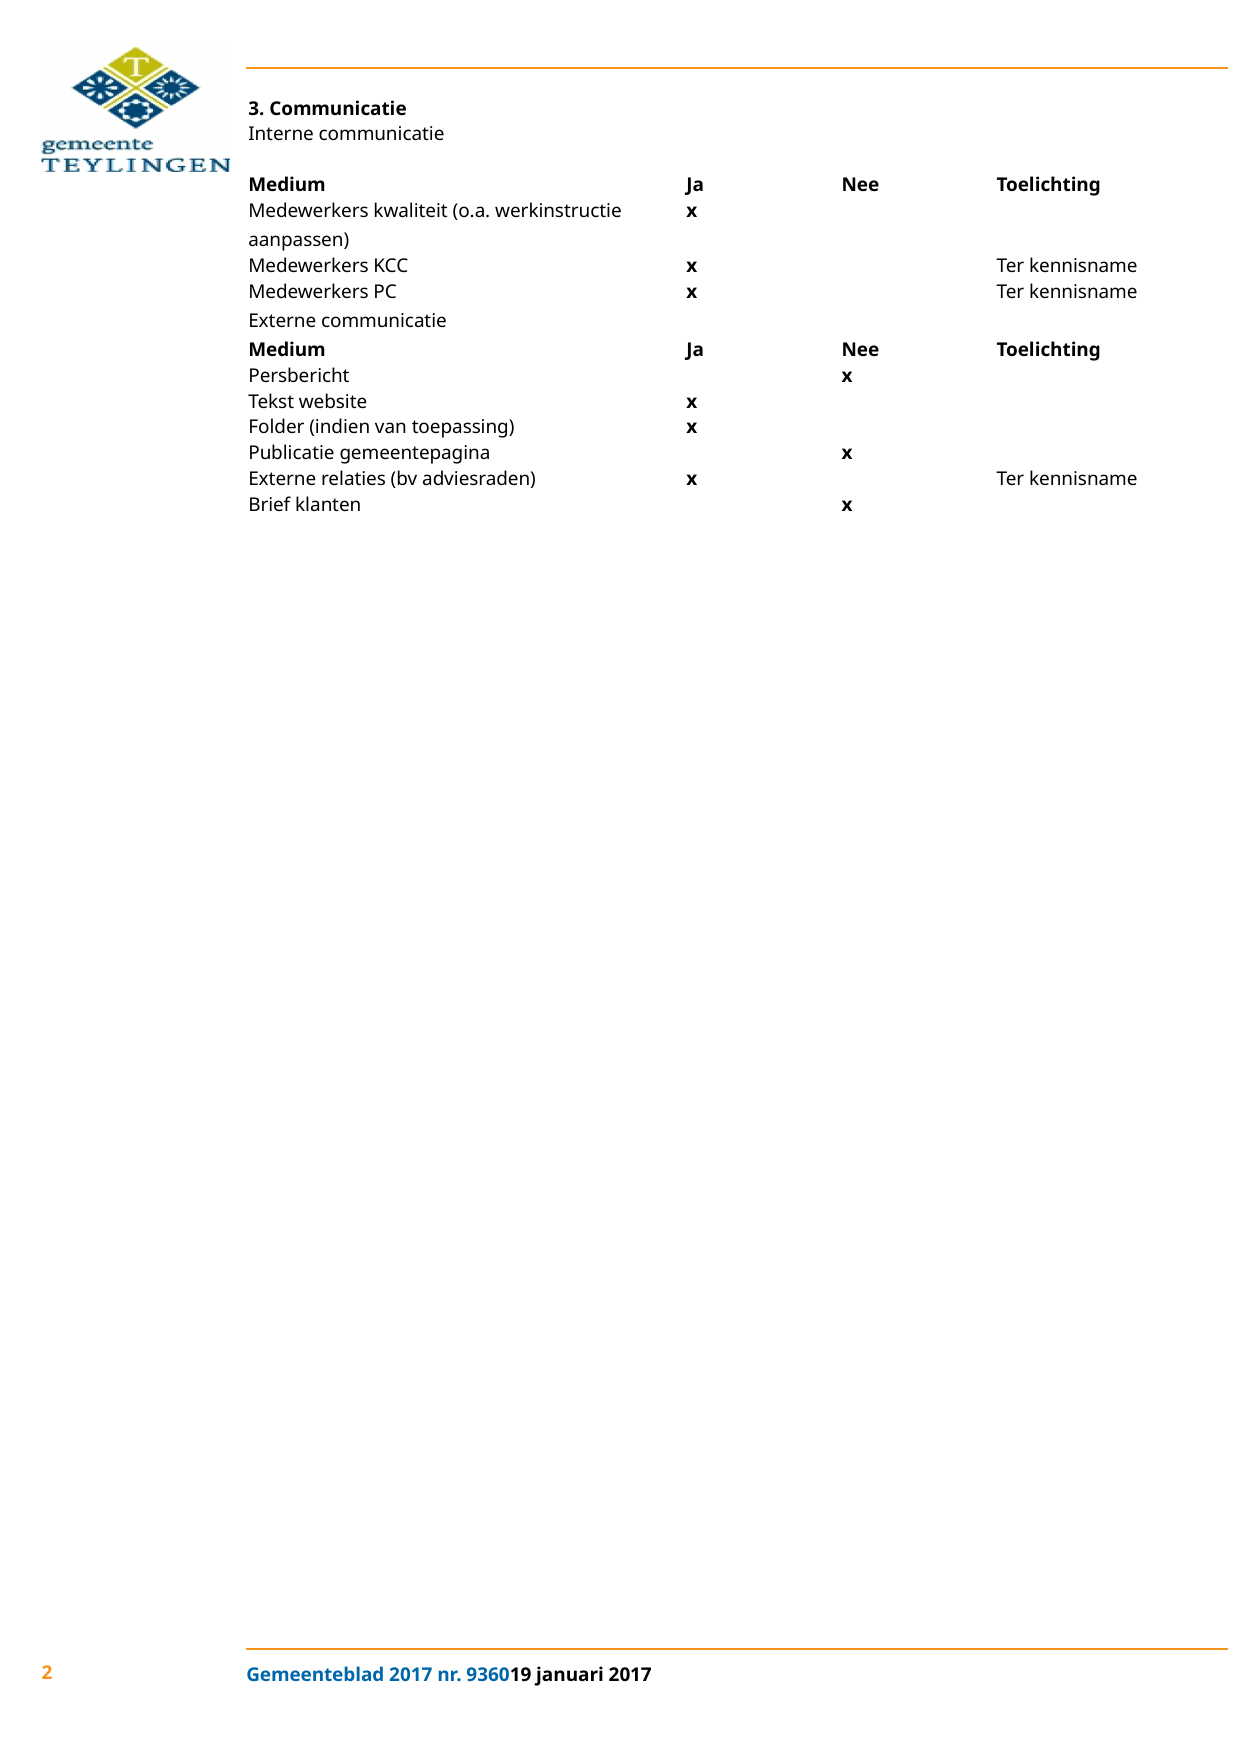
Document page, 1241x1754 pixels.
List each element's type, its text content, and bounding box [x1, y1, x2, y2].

table_cell x [686, 252, 841, 278]
table_header Medium [248, 171, 686, 197]
table_header Toelichting [996, 171, 1152, 197]
table_cell x [686, 388, 841, 414]
table_cell x [841, 362, 996, 388]
table_cell Persbericht [248, 362, 686, 388]
table_header Ja [686, 171, 841, 197]
table_cell Medewerkers kwaliteit (o.a. werkinstructie aanpassen) [248, 197, 686, 252]
table_header Nee [841, 171, 996, 197]
table_cell Medewerkers PC [248, 278, 686, 303]
table_cell x [686, 465, 841, 491]
table_cell Ter kennisname [996, 252, 1152, 278]
table_cell [686, 362, 841, 388]
table_cell [686, 439, 841, 465]
text 3. Communicatie [248, 95, 1152, 121]
table_header Ja [686, 336, 841, 362]
text Interne communicatie [248, 121, 1152, 146]
table_cell [841, 252, 996, 278]
table_cell [841, 414, 996, 439]
table_cell [996, 388, 1152, 414]
table_cell [996, 491, 1152, 517]
table_cell Medewerkers KCC [248, 252, 686, 278]
table_cell x [686, 278, 841, 303]
table_cell Folder (indien van toepassing) [248, 414, 686, 439]
table_cell [996, 362, 1152, 388]
table_cell [841, 278, 996, 303]
table_cell [996, 439, 1152, 465]
table_cell x [841, 439, 996, 465]
table_cell Publicatie gemeentepagina [248, 439, 686, 465]
table_cell Tekst website [248, 388, 686, 414]
table_cell [686, 491, 841, 517]
table_cell x [686, 414, 841, 439]
table_cell x [841, 491, 996, 517]
table_cell [841, 388, 996, 414]
table_header Toelichting [996, 336, 1152, 362]
table_cell Externe relaties (bv adviesraden) [248, 465, 686, 491]
table_cell [996, 414, 1152, 439]
table_cell Ter kennisname [996, 278, 1152, 303]
table_cell [996, 197, 1152, 252]
picture [41, 47, 231, 172]
table_cell x [686, 197, 841, 252]
table_header Medium [248, 336, 686, 362]
table_header Nee [841, 336, 996, 362]
table_cell [841, 197, 996, 252]
table_cell Brief klanten [248, 491, 686, 517]
table_cell Ter kennisname [996, 465, 1152, 491]
table_cell [841, 465, 996, 491]
text Externe communicatie [248, 307, 1152, 332]
